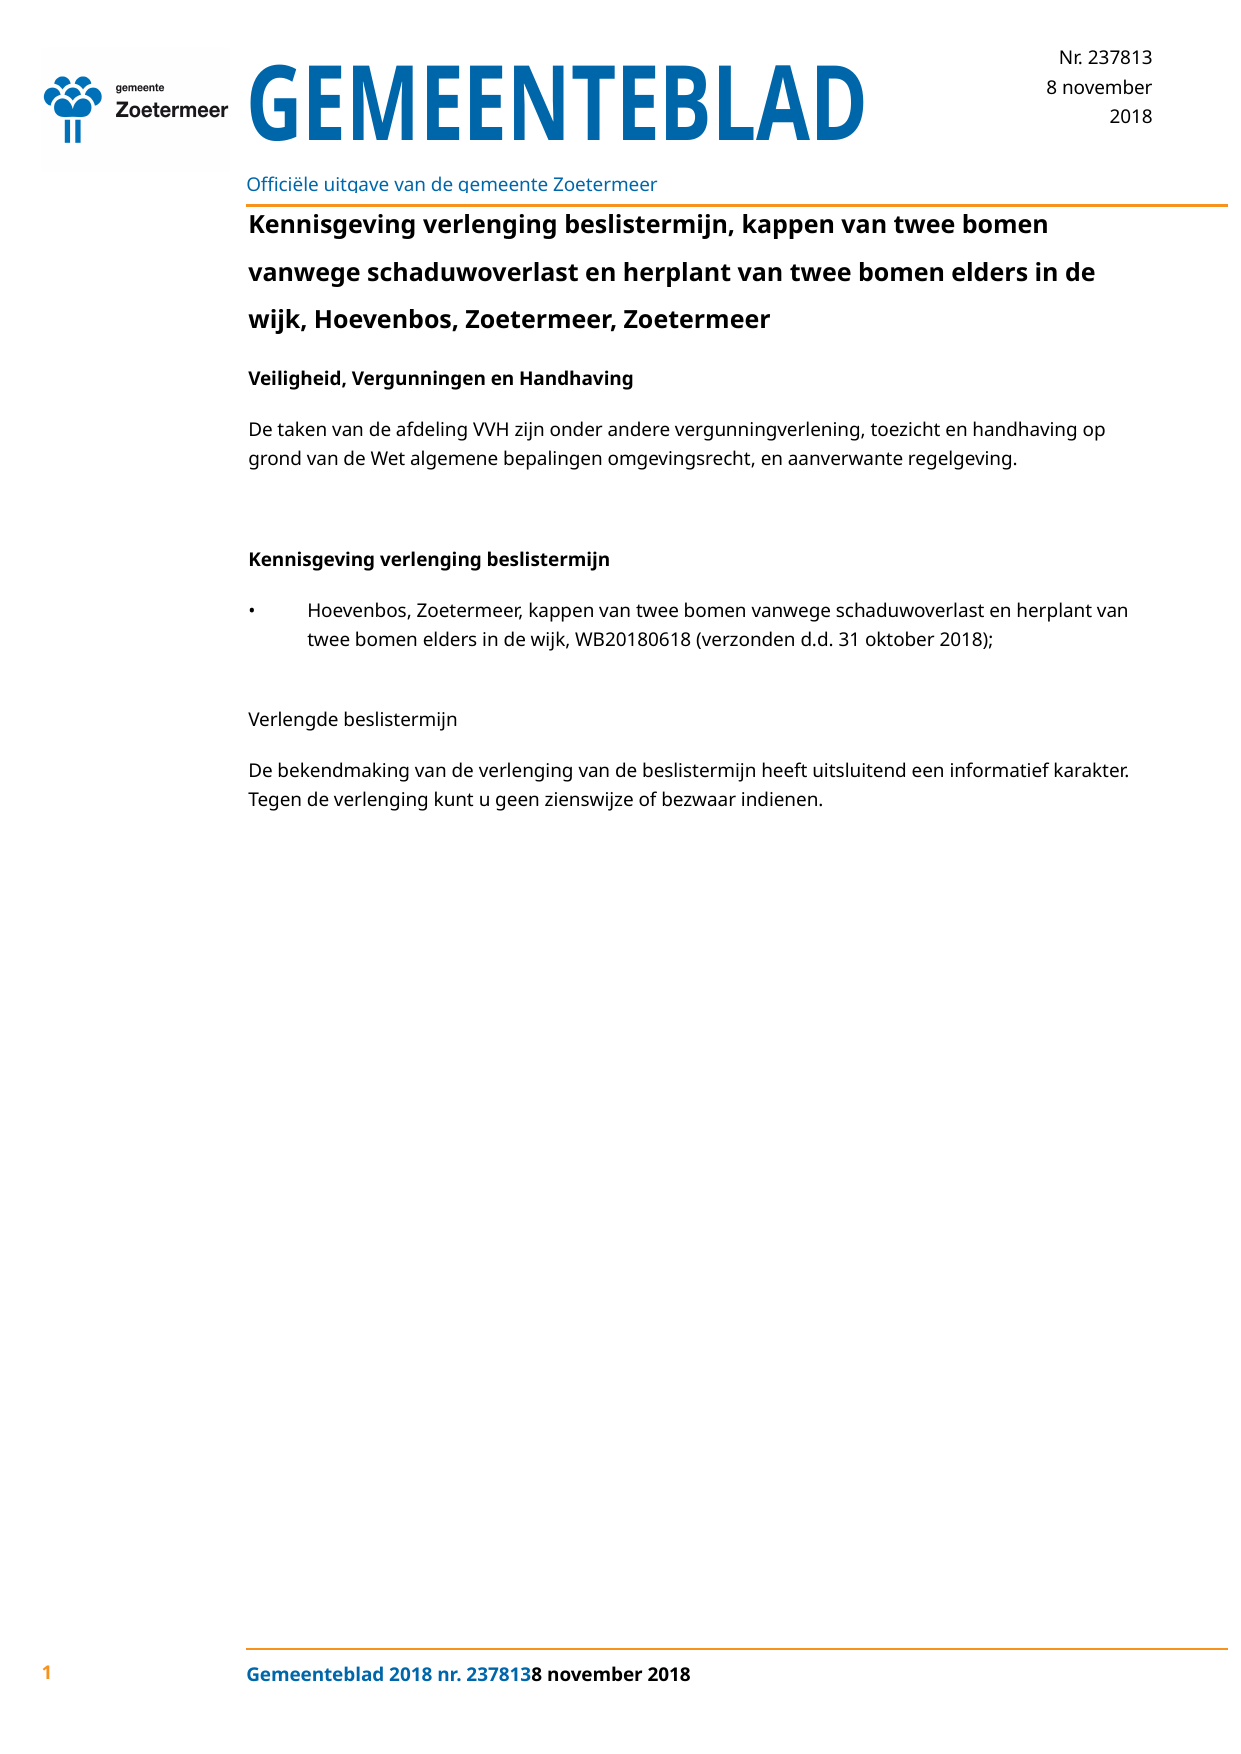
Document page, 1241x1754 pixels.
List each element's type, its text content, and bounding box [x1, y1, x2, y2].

list Hoevenbos, Zoetermeer, kappen van twee bomen vanwege schaduwoverlast en herplant van twee bomen elders in de wijk, WB20180618 (verzonden d.d. 31 oktober 2018); [248, 597, 1152, 652]
text Kennisgeving verlenging beslistermijn [248, 546, 1152, 572]
text Veiligheid, Vergunningen en Handhaving [248, 366, 1152, 391]
text De taken van de afdeling VVH zijn onder andere vergunningverlening, toezicht en handhaving op grond van de Wet algemene bepalingen omgevingsrecht, en aanverwante regelgeving. [248, 416, 1152, 471]
text Kennisgeving verlenging beslistermijn, kappen van twee bomen vanwege schaduwoverlast en herplant van twee bomen elders in de wijk, Hoevenbos, Zoetermeer, Zoetermeer [248, 207, 1152, 336]
text De bekendmaking van de verlenging van de beslistermijn heeft uitsluitend een informatief karakter. Tegen de verlenging kunt u geen zienswijze of bezwaar indienen. [248, 757, 1152, 812]
text Verlengde beslistermijn [248, 706, 1152, 732]
picture [41, 47, 231, 172]
